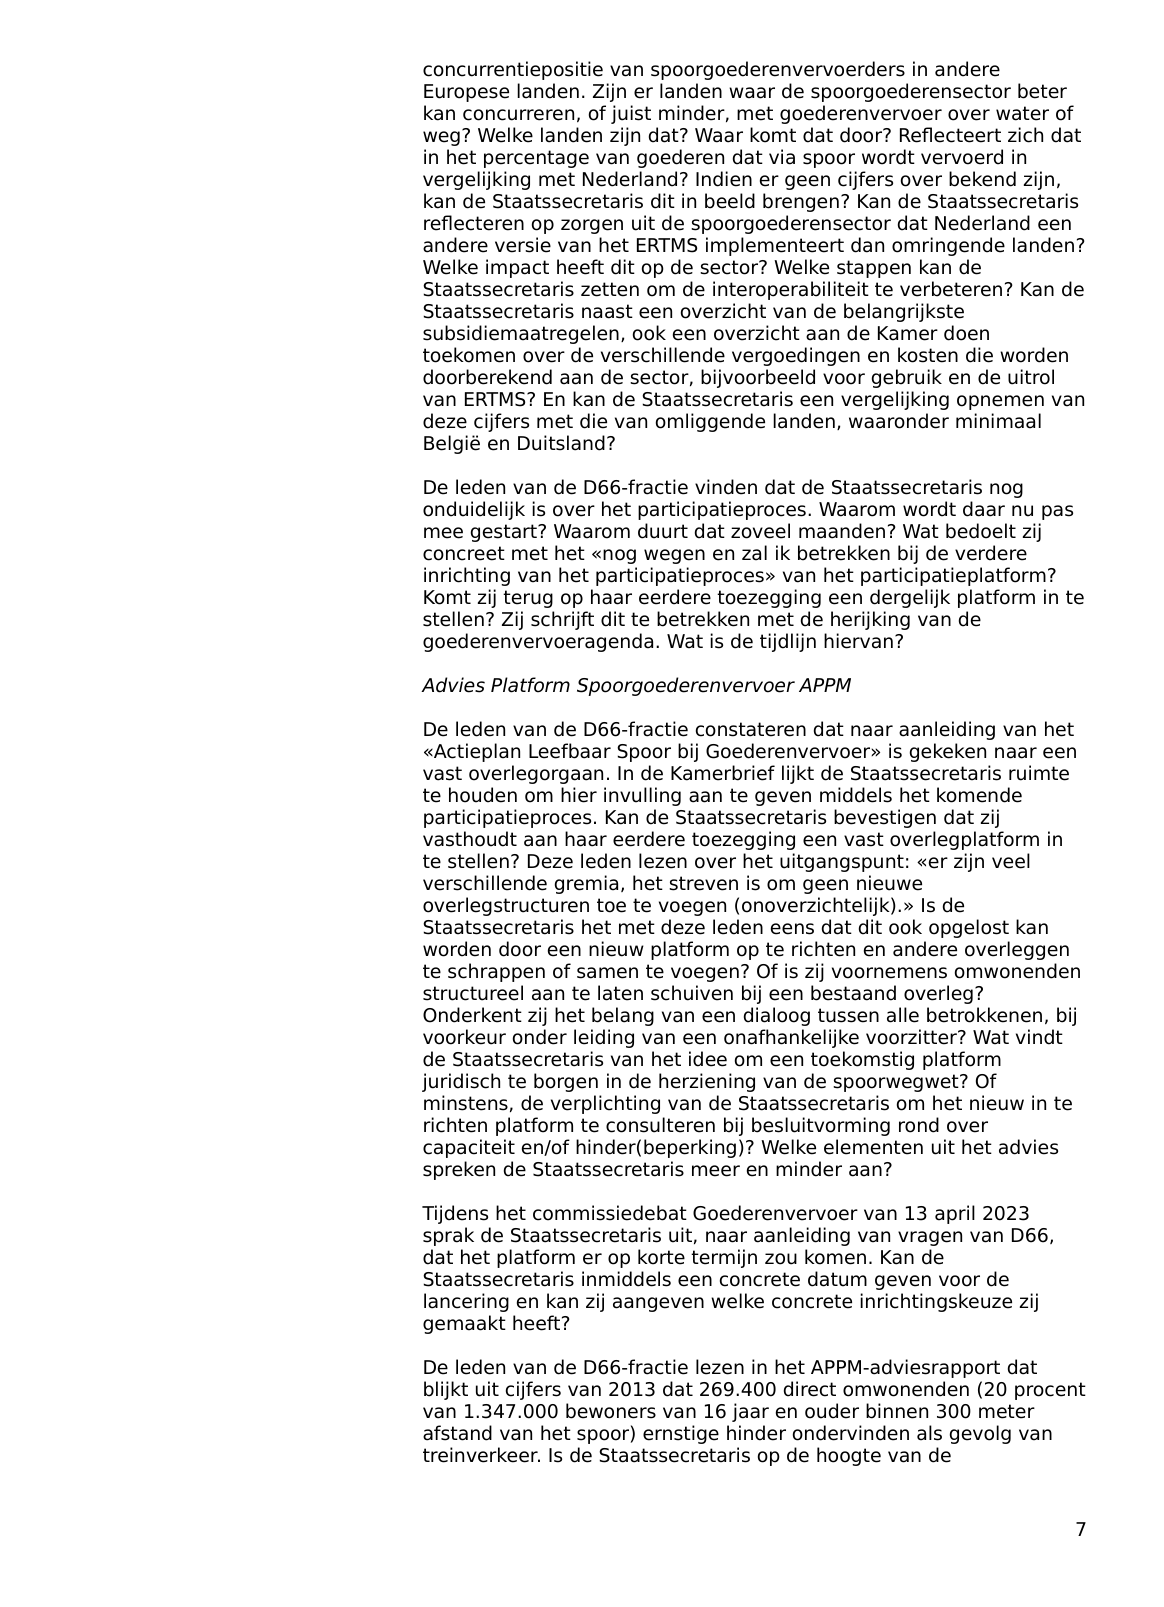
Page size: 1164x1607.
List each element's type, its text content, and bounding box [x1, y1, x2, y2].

text De leden van de D66-fractie constateren dat naar aanleiding van het «Actieplan Leefbaar Spoor bij Goederenvervoer» is gekeken naar een vast overlegorgaan. In de Kamerbrief lijkt de Staatssecretaris ruimte te houden om hier invulling aan te geven middels het komende participatieproces. Kan de Staatssecretaris bevestigen dat zij vasthoudt aan haar eerdere toezegging een vast overlegplatform in te stellen? Deze leden lezen over het uitgangspunt: «er zijn veel verschillende gremia, het streven is om geen nieuwe overlegstructuren toe te voegen (onoverzichtelijk).» Is de Staatssecretaris het met deze leden eens dat dit ook opgelost kan worden door een nieuw platform op te richten en andere overleggen te schrappen of samen te voegen? Of is zij voornemens omwonenden structureel aan te laten schuiven bij een bestaand overleg? Onderkent zij het belang van een dialoog tussen alle betrokkenen, bij voorkeur onder leiding van een onafhankelijke voorzitter? Wat vindt de Staatssecretaris van het idee om een toekomstig platform juridisch te borgen in de herziening van de spoorwegwet? Of minstens, de verplichting van de Staatssecretaris om het nieuw in te richten platform te consulteren bij besluitvorming rond over capaciteit en/of hinder(beperking)? Welke elementen uit het advies spreken de Staatssecretaris meer en minder aan? [422, 719, 1087, 1181]
subtitle Advies Platform Spoorgoederenvervoer APPM [422, 675, 1087, 697]
text concurrentiepositie van spoorgoederenvervoerders in andere Europese landen. Zijn er landen waar de spoorgoederensector beter kan concurreren, of juist minder, met goederenvervoer over water of weg? Welke landen zijn dat? Waar komt dat door? Reflecteert zich dat in het percentage van goederen dat via spoor wordt vervoerd in vergelijking met Nederland? Indien er geen cijfers over bekend zijn, kan de Staatssecretaris dit in beeld brengen? Kan de Staatssecretaris reflecteren op zorgen uit de spoorgoederensector dat Nederland een andere versie van het ERTMS implementeert dan omringende landen? Welke impact heeft dit op de sector? Welke stappen kan de Staatssecretaris zetten om de interoperabiliteit te verbeteren? Kan de Staatssecretaris naast een overzicht van de belangrijkste subsidiemaatregelen, ook een overzicht aan de Kamer doen toekomen over de verschillende vergoedingen en kosten die worden doorberekend aan de sector, bijvoorbeeld voor gebruik en de uitrol van ERTMS? En kan de Staatssecretaris een vergelijking opnemen van deze cijfers met die van omliggende landen, waaronder minimaal België en Duitsland? [422, 59, 1087, 455]
text Tijdens het commissiedebat Goederenvervoer van 13 april 2023 sprak de Staatssecretaris uit, naar aanleiding van vragen van D66, dat het platform er op korte termijn zou komen. Kan de Staatssecretaris inmiddels een concrete datum geven voor de lancering en kan zij aangeven welke concrete inrichtingskeuze zij gemaakt heeft? [422, 1203, 1087, 1335]
text De leden van de D66-fractie vinden dat de Staatssecretaris nog onduidelijk is over het participatieproces. Waarom wordt daar nu pas mee gestart? Waarom duurt dat zoveel maanden? Wat bedoelt zij concreet met het «nog wegen en zal ik betrekken bij de verdere inrichting van het participatieproces» van het participatieplatform? Komt zij terug op haar eerdere toezegging een dergelijk platform in te stellen? Zij schrijft dit te betrekken met de herijking van de goederenvervoeragenda. Wat is de tijdlijn hiervan? [422, 477, 1087, 653]
text De leden van de D66-fractie lezen in het APPM-adviesrapport dat blijkt uit cijfers van 2013 dat 269.400 direct omwonenden (20 procent van 1.347.000 bewoners van 16 jaar en ouder binnen 300 meter afstand van het spoor) ernstige hinder ondervinden als gevolg van treinverkeer. Is de Staatssecretaris op de hoogte van de [422, 1357, 1087, 1467]
